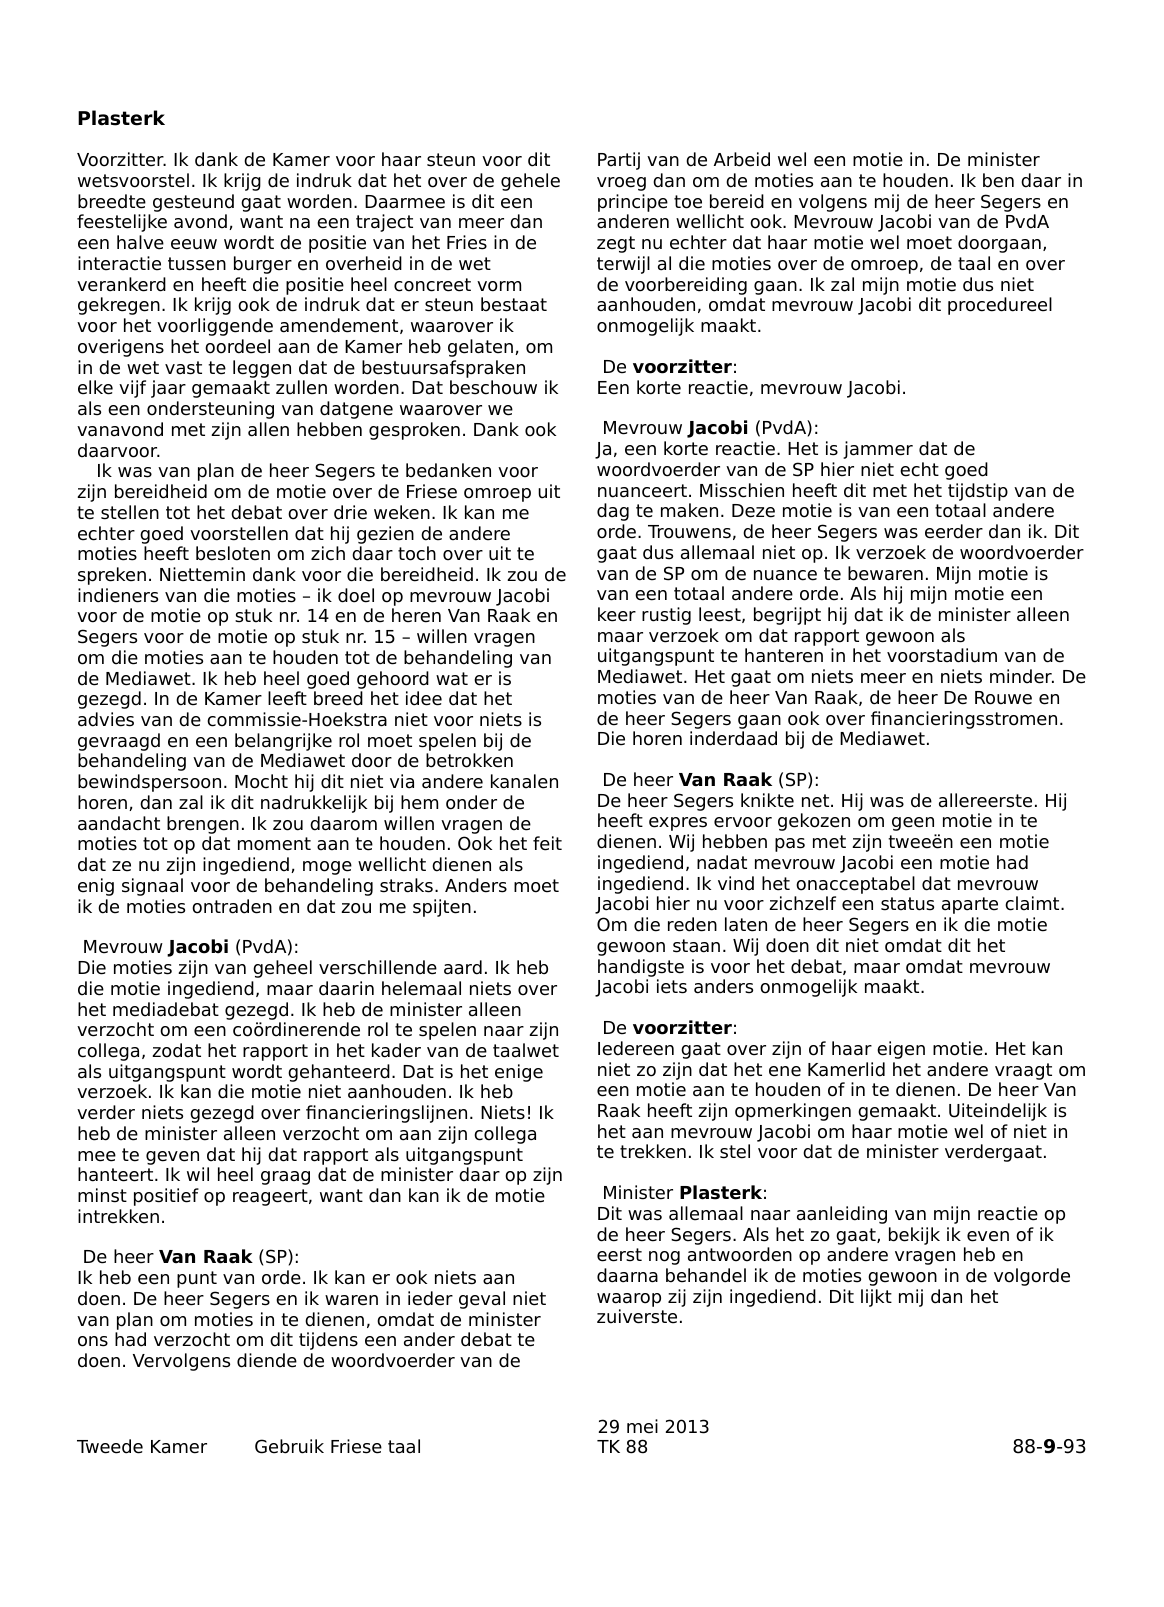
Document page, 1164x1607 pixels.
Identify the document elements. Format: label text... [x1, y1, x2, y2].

text Mevrouw Jacobi (PvdA): [596, 418, 1087, 439]
text De heer Segers knikte net. Hij was de allereerste. Hij heeft expres ervoor gekozen om geen motie in te dienen. Wij hebben pas met zijn tweeën een motie ingediend, nadat mevrouw Jacobi een motie had ingediend. Ik vind het onacceptabel dat mevrouw Jacobi hier nu voor zichzelf een status aparte claimt. Om die reden laten de heer Segers en ik die motie gewoon staan. Wij doen dit niet omdat dit het handigste is voor het debat, maar omdat mevrouw Jacobi iets anders onmogelijk maakt. [596, 791, 1087, 998]
text Mevrouw Jacobi (PvdA): [77, 937, 567, 958]
text Ik heb een punt van orde. Ik kan er ook niets aan doen. De heer Segers en ik waren in ieder geval niet van plan om moties in te dienen, omdat de minister ons had verzocht om dit tijdens een ander debat te doen. Vervolgens diende de woordvoerder van de [77, 1268, 567, 1372]
text De heer Van Raak (SP): [77, 1247, 567, 1268]
text De heer Van Raak (SP): [596, 770, 1087, 791]
text Ja, een korte reactie. Het is jammer dat de woordvoerder van de SP hier niet echt goed nuanceert. Misschien heeft dit met het tijdstip van de dag te maken. Deze motie is van een totaal andere orde. Trouwens, de heer Segers was eerder dan ik. Dit gaat dus allemaal niet op. Ik verzoek de woordvoerder van de SP om de nuance te bewaren. Mijn motie is van een totaal andere orde. Als hij mijn motie een keer rustig leest, begrijpt hij dat ik de minister alleen maar verzoek om dat rapport gewoon als uitgangspunt te hanteren in het voorstadium van de Mediawet. Het gaat om niets meer en niets minder. De moties van de heer Van Raak, de heer De Rouwe en de heer Segers gaan ook over financieringsstromen. Die horen inderdaad bij de Mediawet. [596, 439, 1087, 750]
text Minister Plasterk: [596, 1183, 1087, 1204]
text Die moties zijn van geheel verschillende aard. Ik heb die motie ingediend, maar daarin helemaal niets over het mediadebat gezegd. Ik heb de minister alleen verzocht om een coördinerende rol te spelen naar zijn collega, zodat het rapport in het kader van de taalwet als uitgangspunt wordt gehanteerd. Dat is het enige verzoek. Ik kan die motie niet aanhouden. Ik heb verder niets gezegd over financieringslijnen. Niets! Ik heb de minister alleen verzocht om aan zijn collega mee te geven dat hij dat rapport als uitgangspunt hanteert. Ik wil heel graag dat de minister daar op zijn minst positief op reageert, want dan kan ik de motie intrekken. [77, 958, 567, 1227]
text Voorzitter. Ik dank de Kamer voor haar steun voor dit wetsvoorstel. Ik krijg de indruk dat het over de gehele breedte gesteund gaat worden. Daarmee is dit een feestelijke avond, want na een traject van meer dan een halve eeuw wordt de positie van het Fries in de interactie tussen burger en overheid in de wet verankerd en heeft die positie heel concreet vorm gekregen. Ik krijg ook de indruk dat er steun bestaat voor het voorliggende amendement, waarover ik overigens het oordeel aan de Kamer heb gelaten, om in de wet vast te leggen dat de bestuursafspraken elke vijf jaar gemaakt zullen worden. Dat beschouw ik als een ondersteuning van datgene waarover we vanavond met zijn allen hebben gesproken. Dank ook daarvoor. [77, 150, 567, 461]
text Iedereen gaat over zijn of haar eigen motie. Het kan niet zo zijn dat het ene Kamerlid het andere vraagt om een motie aan te houden of in te dienen. De heer Van Raak heeft zijn opmerkingen gemaakt. Uiteindelijk is het aan mevrouw Jacobi om haar motie wel of niet in te trekken. Ik stel voor dat de minister verdergaat. [596, 1039, 1087, 1163]
text Partij van de Arbeid wel een motie in. De minister vroeg dan om de moties aan te houden. Ik ben daar in principe toe bereid en volgens mij de heer Segers en anderen wellicht ook. Mevrouw Jacobi van de PvdA zegt nu echter dat haar motie wel moet doorgaan, terwijl al die moties over de omroep, de taal en over de voorbereiding gaan. Ik zal mijn motie dus niet aanhouden, omdat mevrouw Jacobi dit procedureel onmogelijk maakt. [596, 150, 1087, 337]
text De voorzitter: [596, 357, 1087, 377]
text De voorzitter: [596, 1018, 1087, 1039]
text Een korte reactie, mevrouw Jacobi. [596, 377, 1087, 398]
text Ik was van plan de heer Segers te bedanken voor zijn bereidheid om de motie over de Friese omroep uit te stellen tot het debat over drie weken. Ik kan me echter goed voorstellen dat hij gezien de andere moties heeft besloten om zich daar toch over uit te spreken. Niettemin dank voor die bereidheid. Ik zou de indieners van die moties – ik doel op mevrouw Jacobi voor de motie op stuk nr. 14 en de heren Van Raak en Segers voor de motie op stuk nr. 15 – willen vragen om die moties aan te houden tot de behandeling van de Mediawet. Ik heb heel goed gehoord wat er is gezegd. In de Kamer leeft breed het idee dat het advies van de commissie-Hoekstra niet voor niets is gevraagd en een belangrijke rol moet spelen bij de behandeling van de Mediawet door de betrokken bewindspersoon. Mocht hij dit niet via andere kanalen horen, dan zal ik dit nadrukkelijk bij hem onder de aandacht brengen. Ik zou daarom willen vragen de moties tot op dat moment aan te houden. Ook het feit dat ze nu zijn ingediend, moge wellicht dienen als enig signaal voor de behandeling straks. Anders moet ik de moties ontraden en dat zou me spijten. [77, 461, 567, 917]
text Dit was allemaal naar aanleiding van mijn reactie op de heer Segers. Als het zo gaat, bekijk ik even of ik eerst nog antwoorden op andere vragen heb en daarna behandel ik de moties gewoon in de volgorde waarop zij zijn ingediend. Dit lijkt mij dan het zuiverste. [596, 1204, 1087, 1328]
